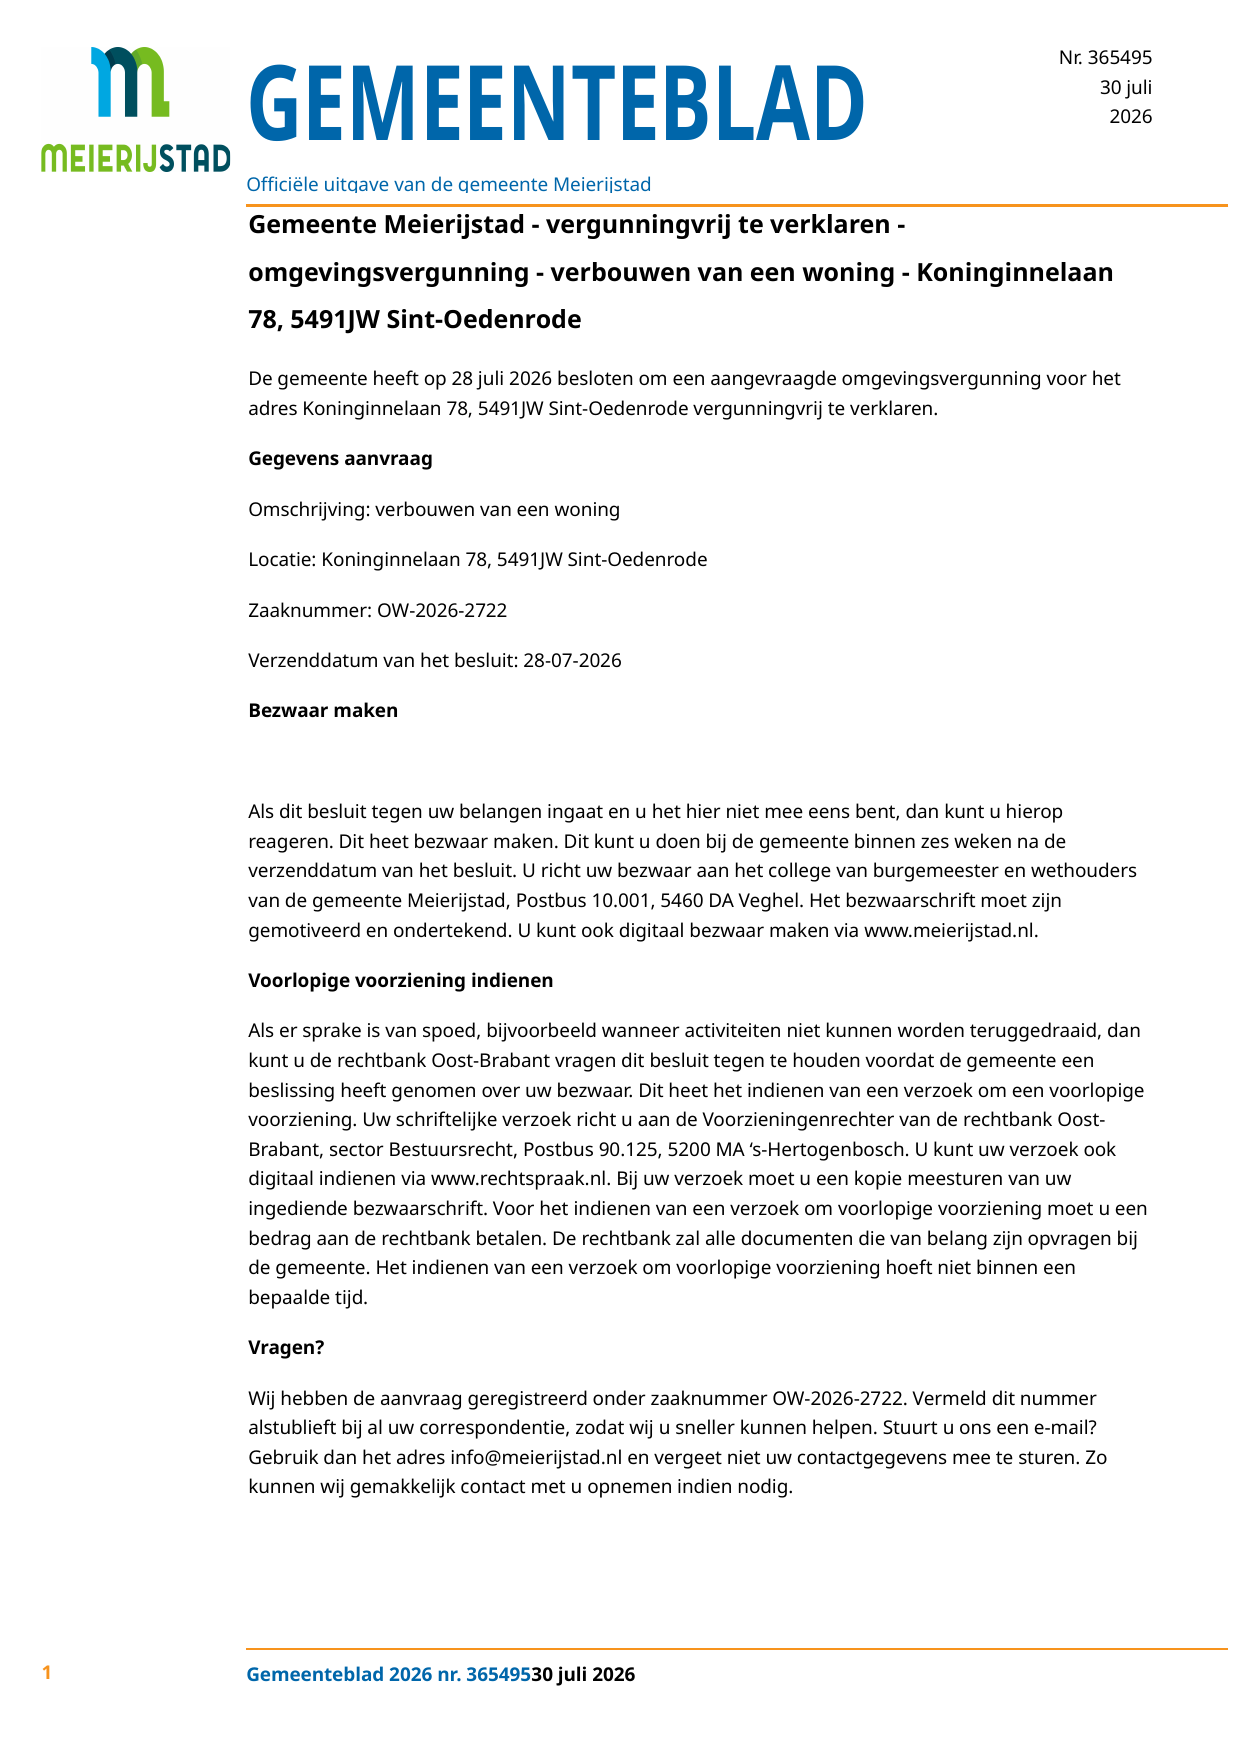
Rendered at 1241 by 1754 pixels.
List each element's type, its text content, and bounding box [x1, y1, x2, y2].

text Locatie: Koninginnelaan 78, 5491JW Sint-Oedenrode [248, 546, 1152, 572]
text Als dit besluit tegen uw belangen ingaat en u het hier niet mee eens bent, dan kunt u hierop reageren. Dit heet bezwaar maken. Dit kunt u doen bij de gemeente binnen zes weken na de verzenddatum van het besluit. U richt uw bezwaar aan het college van burgemeester en wethouders van de gemeente Meierijstad, Postbus 10.001, 5460 DA Veghel. Het bezwaarschrift moet zijn gemotiveerd en ondertekend. U kunt ook digitaal bezwaar maken via www.meierijstad.nl. [248, 798, 1152, 942]
text Voorlopige voorziening indienen [248, 967, 1152, 993]
text Omschrijving: verbouwen van een woning [248, 496, 1152, 522]
text Verzenddatum van het besluit: 28-07-2026 [248, 647, 1152, 673]
text Als er sprake is van spoed, bijvoorbeeld wanneer activiteiten niet kunnen worden teruggedraaid, dan kunt u de rechtbank Oost-Brabant vragen dit besluit tegen te houden voordat de gemeente een beslissing heeft genomen over uw bezwaar. Dit heet het indienen van een verzoek om een voorlopige voorziening. Uw schriftelijke verzoek richt u aan de Voorzieningenrechter van de rechtbank Oost-Brabant, sector Bestuursrecht, Postbus 90.125, 5200 MA ‘s-Hertogenbosch. U kunt uw verzoek ook digitaal indienen via www.rechtspraak.nl. Bij uw verzoek moet u een kopie meesturen van uw ingediende bezwaarschrift. Voor het indienen van een verzoek om voorlopige voorziening moet u een bedrag aan de rechtbank betalen. De rechtbank zal alle documenten die van belang zijn opvragen bij de gemeente. Het indienen van een verzoek om voorlopige voorziening hoeft niet binnen een bepaalde tijd. [248, 1018, 1152, 1309]
text Gemeente Meierijstad - vergunningvrij te verklaren - omgevingsvergunning - verbouwen van een woning - Koninginnelaan 78, 5491JW Sint-Oedenrode [248, 207, 1152, 336]
text Gegevens aanvraag [248, 446, 1152, 471]
picture [41, 47, 231, 172]
text Wij hebben de aanvraag geregistreerd onder zaaknummer OW-2026-2722. Vermeld dit nummer alstublieft bij al uw correspondentie, zodat wij u sneller kunnen helpen. Stuurt u ons een e-mail? Gebruik dan het adres info@meierijstad.nl en vergeet niet uw contactgegevens mee te sturen. Zo kunnen wij gemakkelijk contact met u opnemen indien nodig. [248, 1385, 1152, 1499]
text Vragen? [248, 1334, 1152, 1360]
text Bezwaar maken [248, 698, 1152, 723]
text Zaaknummer: OW-2026-2722 [248, 597, 1152, 622]
text De gemeente heeft op 28 juli 2026 besloten om een aangevraagde omgevingsvergunning voor het adres Koninginnelaan 78, 5491JW Sint-Oedenrode vergunningvrij te verklaren. [248, 366, 1152, 421]
